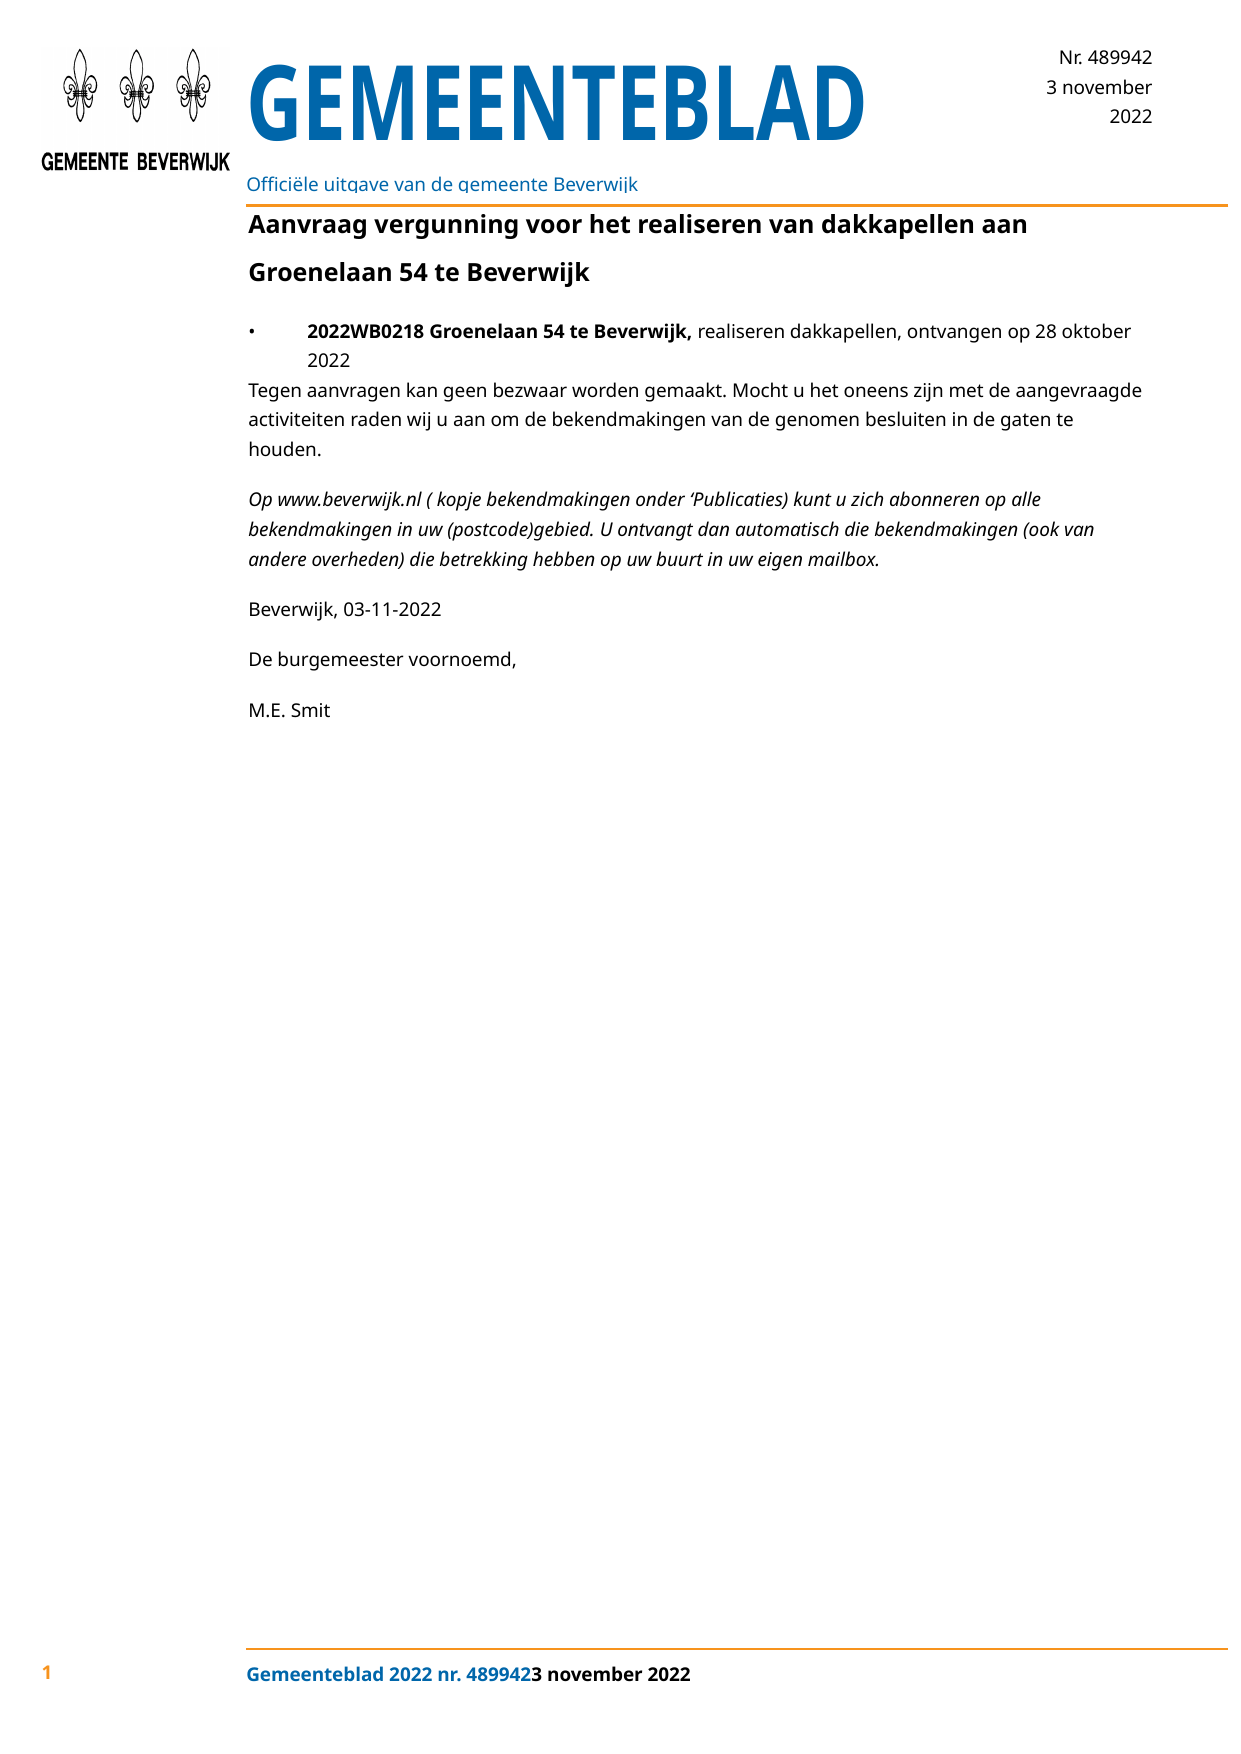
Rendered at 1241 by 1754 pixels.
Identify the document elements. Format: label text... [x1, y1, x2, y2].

text Op www.beverwijk.nl ( kopje bekendmakingen onder ‘Publicaties) kunt u zich abonneren op alle bekendmakingen in uw (postcode)gebied. U ontvangt dan automatisch die bekendmakingen (ook van andere overheden) die betrekking hebben op uw buurt in uw eigen mailbox. [248, 487, 1152, 572]
text Aanvraag vergunning voor het realiseren van dakkapellen aan Groenelaan 54 te Beverwijk [248, 207, 1152, 288]
text Tegen aanvragen kan geen bezwaar worden gemaakt. Mocht u het oneens zijn met de aangevraagde activiteiten raden wij u aan om de bekendmakingen van de genomen besluiten in de gaten te houden. [248, 377, 1152, 462]
list 2022WB0218 Groenelaan 54 te Beverwijk, realiseren dakkapellen, ontvangen op 28 oktober 2022 [248, 318, 1152, 373]
text De burgemeester voornoemd, [248, 647, 1152, 672]
text Beverwijk, 03-11-2022 [248, 596, 1152, 622]
picture [41, 47, 231, 172]
text M.E. Smit [248, 697, 1152, 723]
